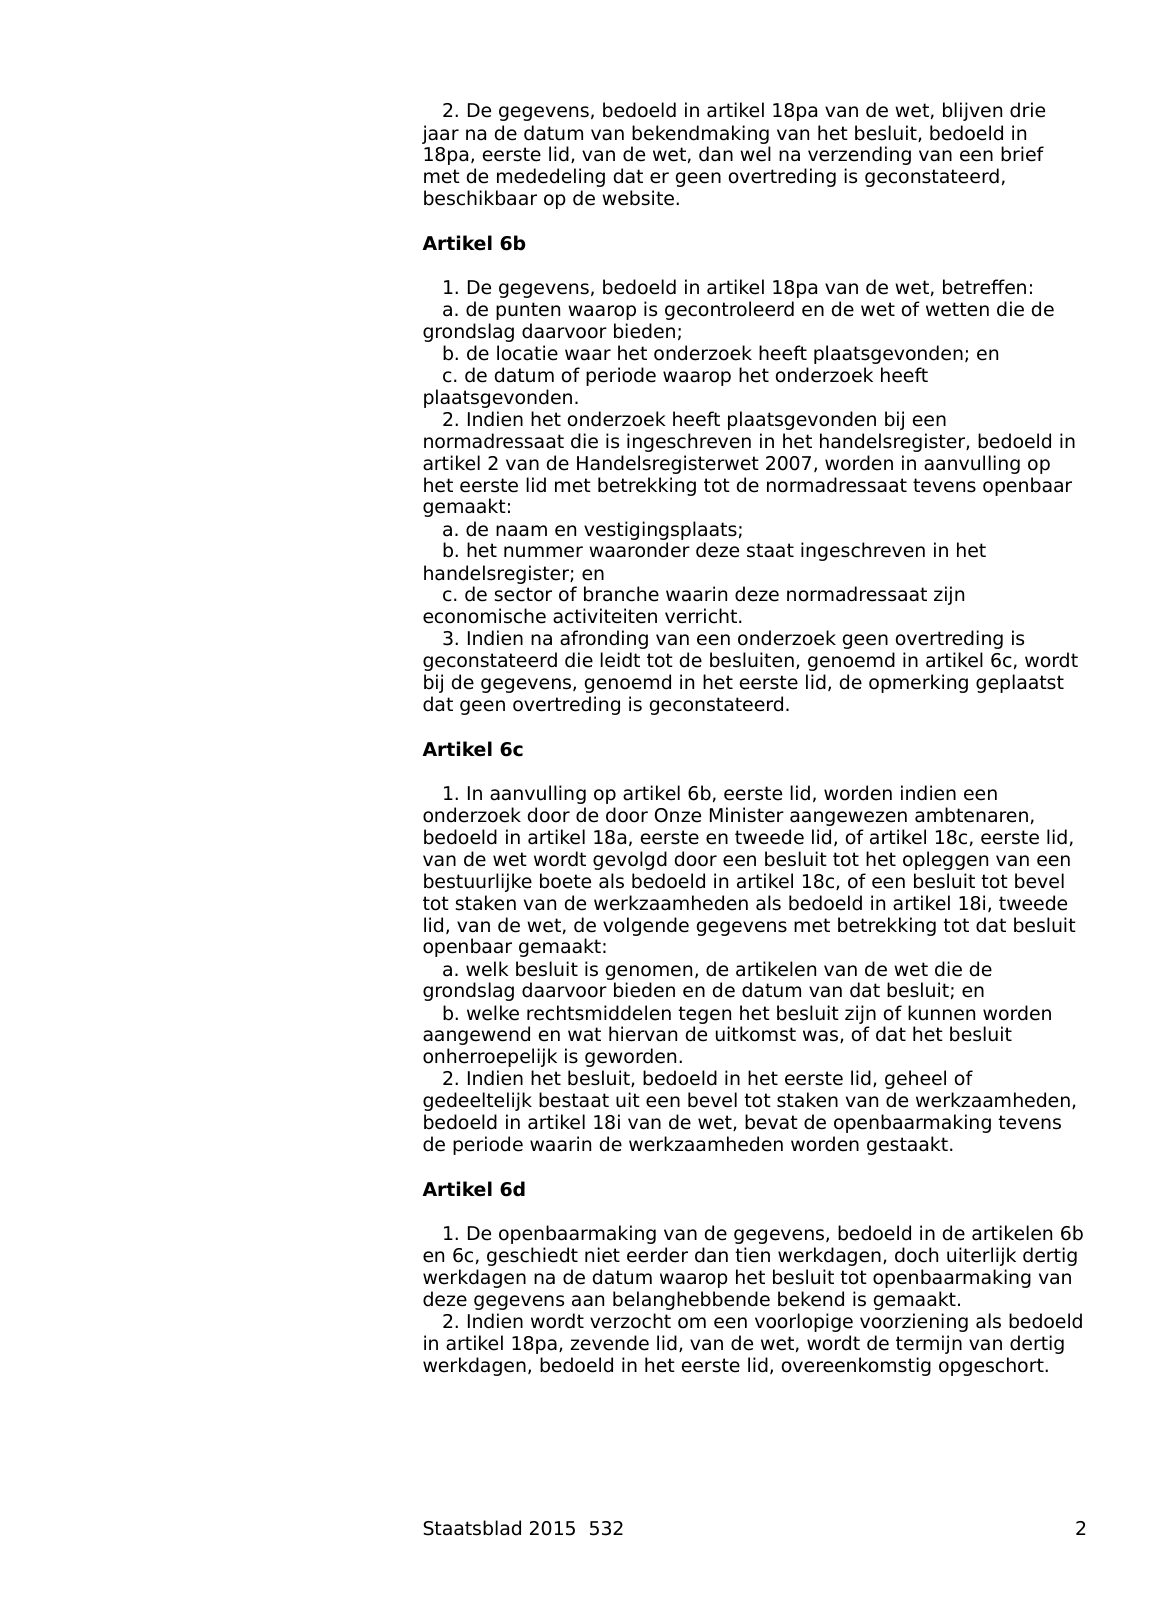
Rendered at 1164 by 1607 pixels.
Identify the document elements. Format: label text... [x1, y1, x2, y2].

text 3. Indien na afronding van een onderzoek geen overtreding is geconstateerd die leidt tot de besluiten, genoemd in artikel 6c, wordt bij de gegevens, genoemd in het eerste lid, de opmerking geplaatst dat geen overtreding is geconstateerd. [422, 628, 1087, 716]
text 2. Indien het onderzoek heeft plaatsgevonden bij een normadressaat die is ingeschreven in het handelsregister, bedoeld in artikel 2 van de Handelsregisterwet 2007, worden in aanvulling op het eerste lid met betrekking tot de normadressaat tevens openbaar gemaakt: [422, 408, 1087, 518]
text a. de punten waarop is gecontroleerd en de wet of wetten die de grondslag daarvoor bieden; [422, 299, 1087, 343]
text a. de naam en vestigingsplaats; [422, 518, 1087, 540]
text b. het nummer waaronder deze staat ingeschreven in het handelsregister; en [422, 540, 1087, 584]
subtitle Artikel 6b [422, 232, 1087, 254]
text 1. De openbaarmaking van de gegevens, bedoeld in de artikelen 6b en 6c, geschiedt niet eerder dan tien werkdagen, doch uiterlijk dertig werkdagen na de datum waarop het besluit tot openbaarmaking van deze gegevens aan belanghebbende bekend is gemaakt. [422, 1223, 1087, 1311]
subtitle Artikel 6d [422, 1178, 1087, 1200]
text 2. De gegevens, bedoeld in artikel 18pa van de wet, blijven drie jaar na de datum van bekendmaking van het besluit, bedoeld in 18pa, eerste lid, van de wet, dan wel na verzending van een brief met de mededeling dat er geen overtreding is geconstateerd, beschikbaar op de website. [422, 100, 1087, 210]
text b. de locatie waar het onderzoek heeft plaatsgevonden; en [422, 343, 1087, 364]
text c. de sector of branche waarin deze normadressaat zijn economische activiteiten verricht. [422, 584, 1087, 628]
text 1. De gegevens, bedoeld in artikel 18pa van de wet, betreffen: [422, 277, 1087, 299]
text 1. In aanvulling op artikel 6b, eerste lid, worden indien een onderzoek door de door Onze Minister aangewezen ambtenaren, bedoeld in artikel 18a, eerste en tweede lid, of artikel 18c, eerste lid, van de wet wordt gevolgd door een besluit tot het opleggen van een bestuurlijke boete als bedoeld in artikel 18c, of een besluit tot bevel tot staken van de werkzaamheden als bedoeld in artikel 18i, tweede lid, van de wet, de volgende gegevens met betrekking tot dat besluit openbaar gemaakt: [422, 783, 1087, 958]
text 2. Indien het besluit, bedoeld in het eerste lid, geheel of gedeeltelijk bestaat uit een bevel tot staken van de werkzaamheden, bedoeld in artikel 18i van de wet, bevat de openbaarmaking tevens de periode waarin de werkzaamheden worden gestaakt. [422, 1068, 1087, 1156]
text 2. Indien wordt verzocht om een voorlopige voorziening als bedoeld in artikel 18pa, zevende lid, van de wet, wordt de termijn van dertig werkdagen, bedoeld in het eerste lid, overeenkomstig opgeschort. [422, 1311, 1087, 1376]
text b. welke rechtsmiddelen tegen het besluit zijn of kunnen worden aangewend en wat hiervan de uitkomst was, of dat het besluit onherroepelijk is geworden. [422, 1002, 1087, 1068]
subtitle Artikel 6c [422, 738, 1087, 760]
text a. welk besluit is genomen, de artikelen van de wet die de grondslag daarvoor bieden en de datum van dat besluit; en [422, 958, 1087, 1002]
text c. de datum of periode waarop het onderzoek heeft plaatsgevonden. [422, 364, 1087, 408]
